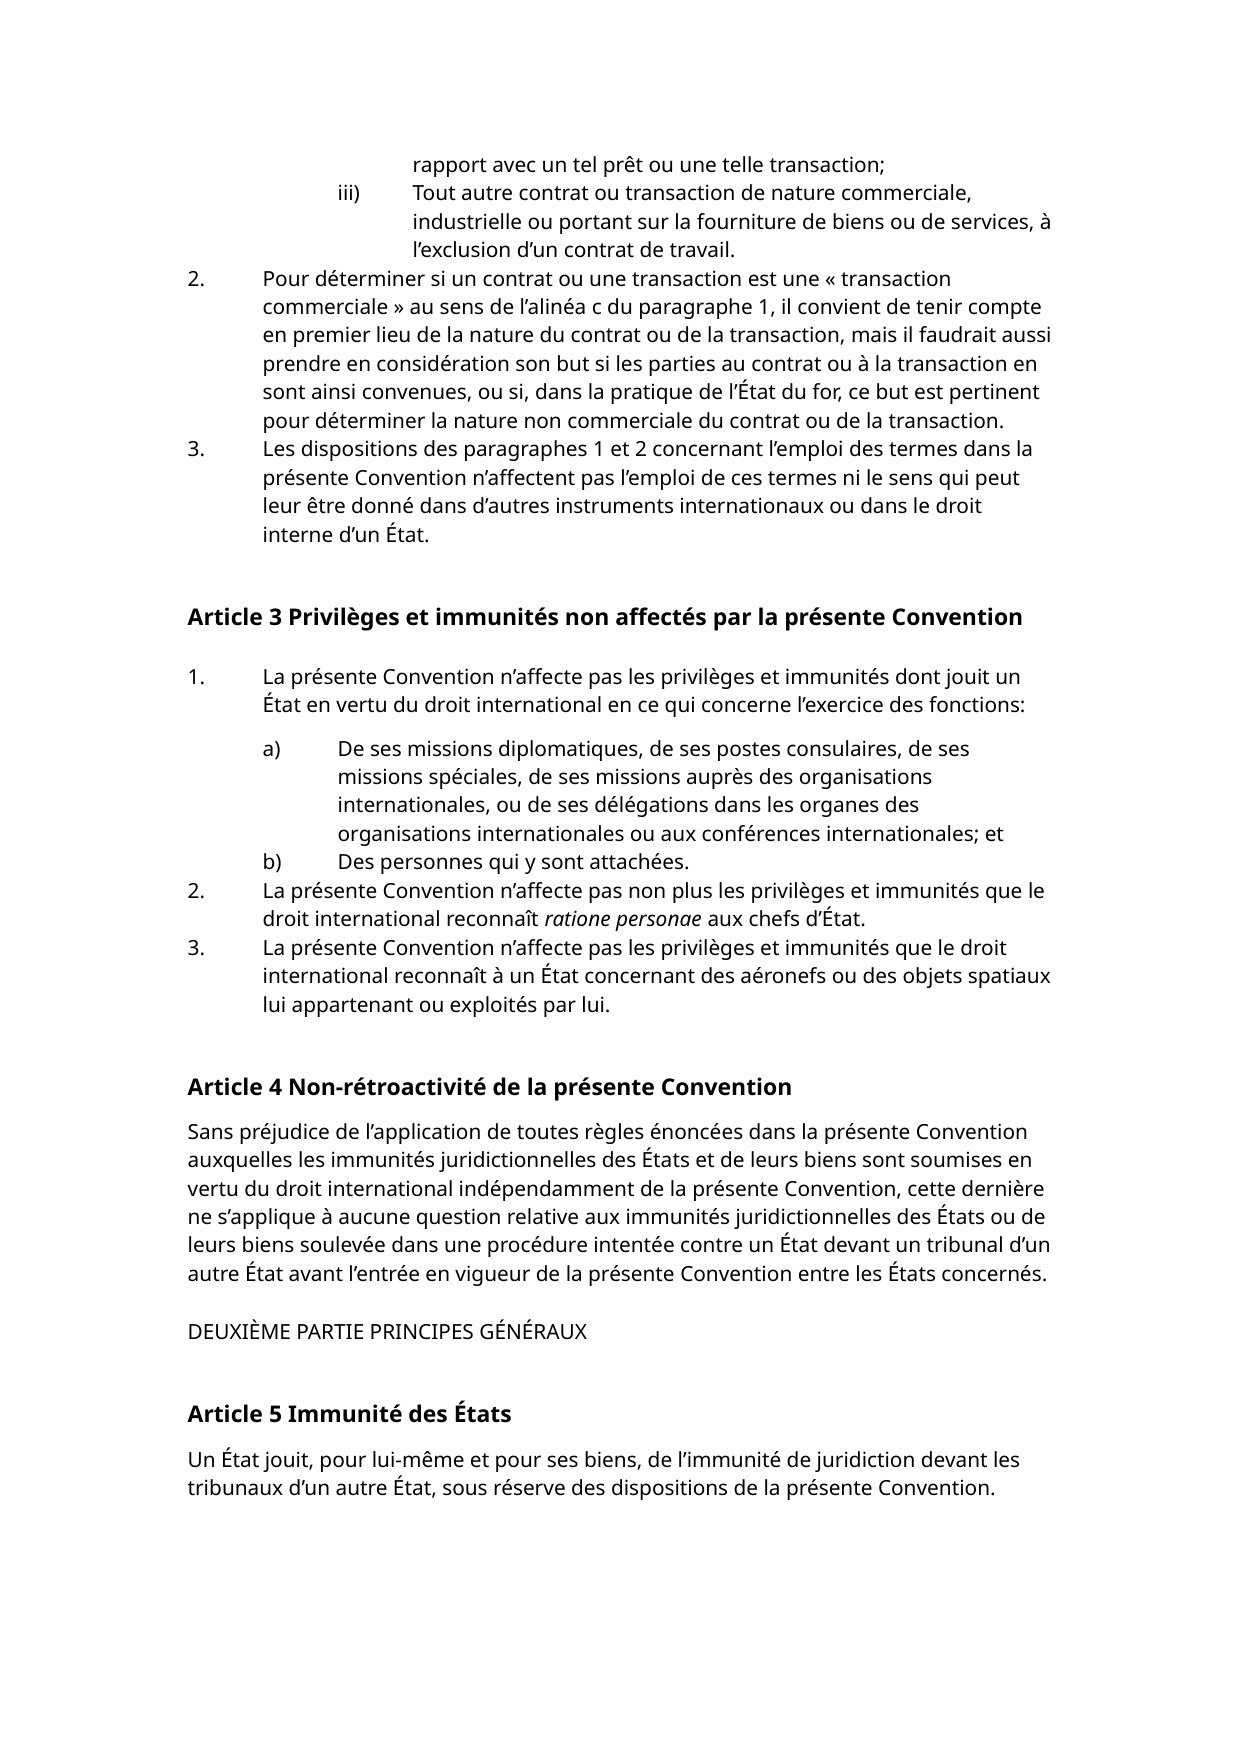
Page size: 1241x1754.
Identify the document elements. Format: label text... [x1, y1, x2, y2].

list Pour déterminer si un contrat ou une transaction est une « transaction commerciale » au sens de l’alinéa c du paragraphe 1, il convient de tenir compte en premier lieu de la nature du contrat ou de la transaction, mais il faudrait aussi prendre en considération son but si les parties au contrat ou à la transaction en sont ainsi convenues, ou si, dans la pratique de l’État du for, ce but est pertinent pour déterminer la nature non commerciale du contrat ou de la transaction. [187, 264, 1053, 434]
subtitle Article 3 Privilèges et immunités non affectés par la présente Convention [187, 601, 1053, 632]
subtitle Article 5 Immunité des États [187, 1398, 1053, 1430]
list La présente Convention n’affecte pas non plus les privilèges et immunités que le droit international reconnaît ratione personae aux chefs d’État. [187, 876, 1053, 933]
list Tout autre contrat ou transaction de nature commerciale, industrielle ou portant sur la fourniture de biens ou de services, à l’exclusion d’un contrat de travail. [337, 178, 1053, 264]
list Les dispositions des paragraphes 1 et 2 concernant l’emploi des termes dans la présente Convention n’affectent pas l’emploi de ces termes ni le sens qui peut leur être donné dans d’autres instruments internationaux ou dans le droit interne d’un État. [187, 434, 1053, 548]
list De ses missions diplomatiques, de ses postes consulaires, de ses missions spéciales, de ses missions auprès des organisations internationales, ou de ses délégations dans les organes des organisations internationales ou aux conférences internationales; et [262, 734, 1053, 847]
list La présente Convention n’affecte pas les privilèges et immunités dont jouit un État en vertu du droit international en ce qui concerne l’exercice des fonctions: [187, 662, 1053, 719]
list rapport avec un tel prêt ou une telle transaction; [337, 150, 1053, 178]
subtitle DEUXIÈME PARTIE PRINCIPES GÉNÉRAUX [187, 1317, 1053, 1346]
subtitle Article 4 Non-rétroactivité de la présente Convention [187, 1071, 1053, 1102]
list La présente Convention n’affecte pas les privilèges et immunités que le droit international reconnaît à un État concernant des aéronefs ou des objets spatiaux lui appartenant ou exploités par lui. [187, 933, 1053, 1018]
list Des personnes qui y sont attachées. [262, 847, 1053, 876]
text Sans préjudice de l’application de toutes règles énoncées dans la présente Convention auxquelles les immunités juridictionnelles des États et de leurs biens sont soumises en vertu du droit international indépendamment de la présente Convention, cette dernière ne s’applique à aucune question relative aux immunités juridictionnelles des États ou de leurs biens soulevée dans une procédure intentée contre un État devant un tribunal d’un autre État avant l’entrée en vigueur de la présente Convention entre les États concernés. [187, 1117, 1053, 1287]
text Un État jouit, pour lui-même et pour ses biens, de l’immunité de juridiction devant les tribunaux d’un autre État, sous réserve des dispositions de la présente Convention. [187, 1445, 1053, 1502]
